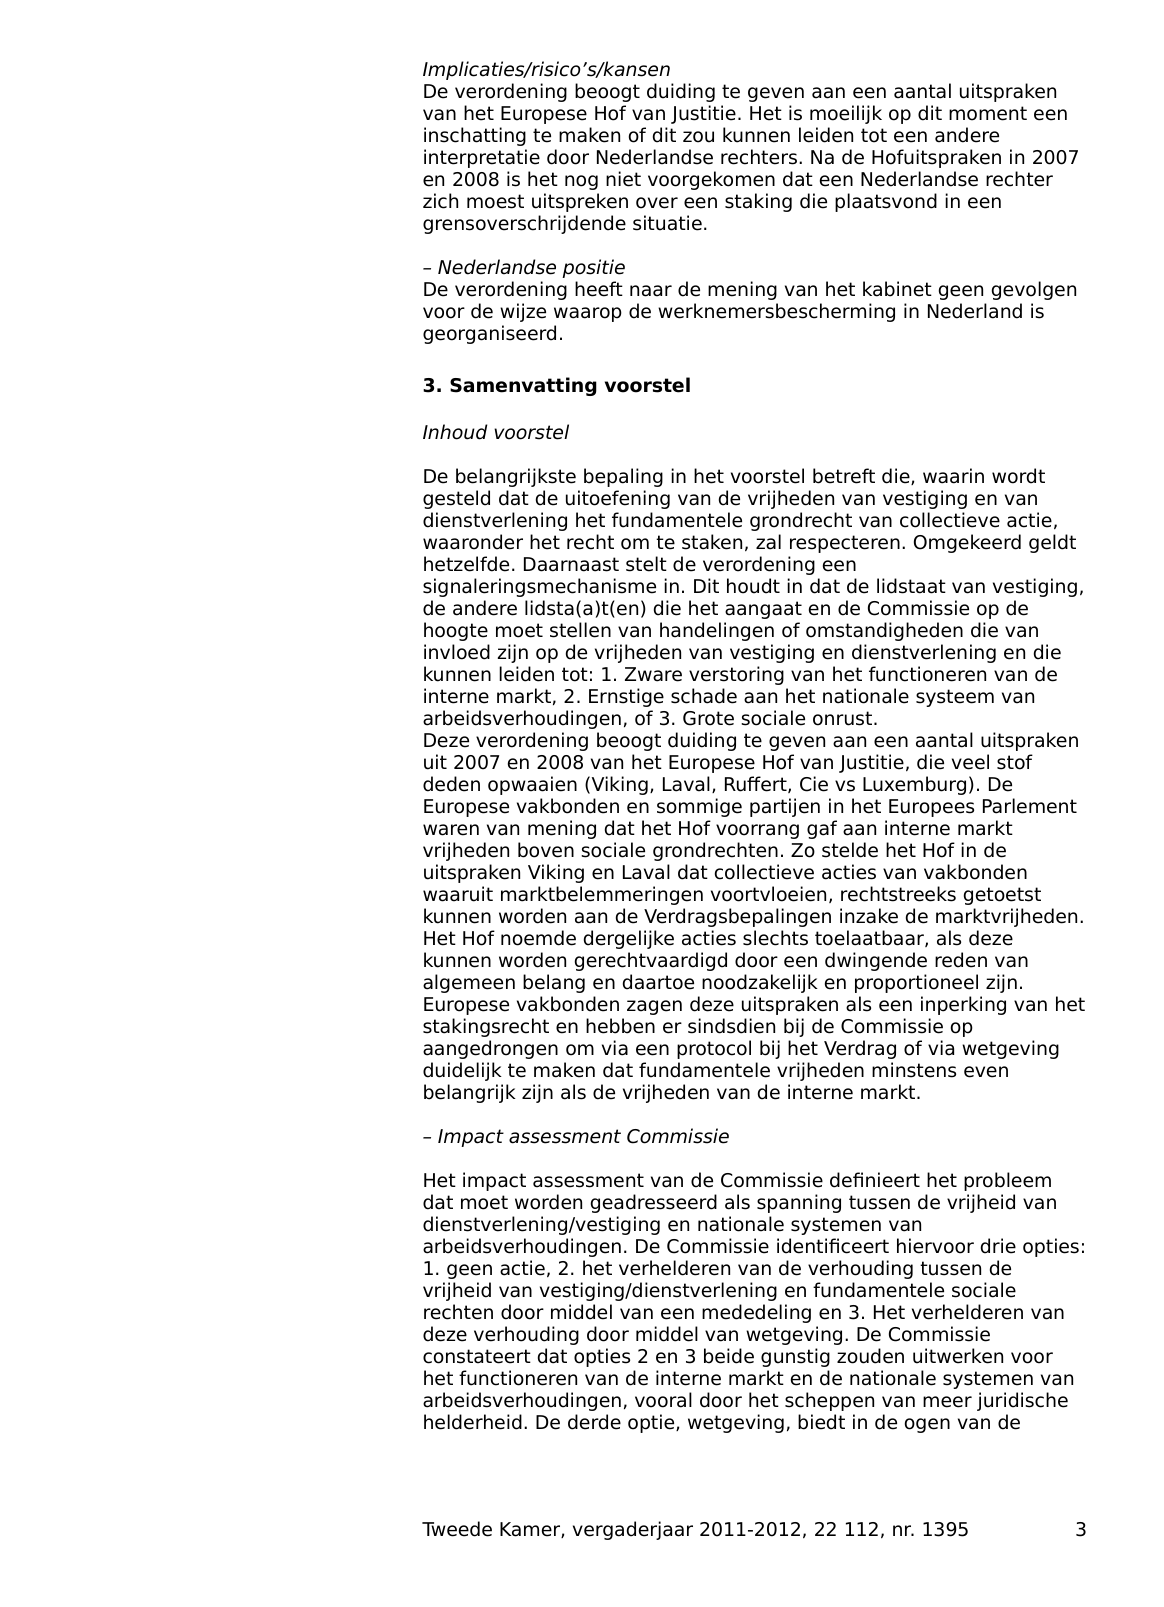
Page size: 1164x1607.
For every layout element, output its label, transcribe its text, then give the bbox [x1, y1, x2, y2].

text De verordening beoogt duiding te geven aan een aantal uitspraken van het Europese Hof van Justitie. Het is moeilijk op dit moment een inschatting te maken of dit zou kunnen leiden tot een andere interpretatie door Nederlandse rechters. Na de Hofuitspraken in 2007 en 2008 is het nog niet voorgekomen dat een Nederlandse rechter zich moest uitspreken over een staking die plaatsvond in een grensoverschrijdende situatie. [422, 81, 1087, 235]
subtitle – Impact assessment Commissie [422, 1126, 1087, 1148]
text Het impact assessment van de Commissie definieert het probleem dat moet worden geadresseerd als spanning tussen de vrijheid van dienstverlening/vestiging en nationale systemen van arbeidsverhoudingen. De Commissie identificeert hiervoor drie opties: 1. geen actie, 2. het verhelderen van de verhouding tussen de vrijheid van vestiging/dienstverlening en fundamentele sociale rechten door middel van een mededeling en 3. Het verhelderen van deze verhouding door middel van wetgeving. De Commissie constateert dat opties 2 en 3 beide gunstig zouden uitwerken voor het functioneren van de interne markt en de nationale systemen van arbeidsverhoudingen, vooral door het scheppen van meer juridische helderheid. De derde optie, wetgeving, biedt in de ogen van de [422, 1170, 1087, 1434]
subtitle Implicaties/risico’s/kansen [422, 59, 1087, 81]
subtitle – Nederlandse positie [422, 257, 1087, 279]
subtitle 3. Samenvatting voorstel [422, 375, 1087, 397]
subtitle Inhoud voorstel [422, 422, 1087, 444]
text De belangrijkste bepaling in het voorstel betreft die, waarin wordt gesteld dat de uitoefening van de vrijheden van vestiging en van dienstverlening het fundamentele grondrecht van collectieve actie, waaronder het recht om te staken, zal respecteren. Omgekeerd geldt hetzelfde. Daarnaast stelt de verordening een signaleringsmechanisme in. Dit houdt in dat de lidstaat van vestiging, de andere lidsta(a)t(en) die het aangaat en de Commissie op de hoogte moet stellen van handelingen of omstandigheden die van invloed zijn op de vrijheden van vestiging en dienstverlening en die kunnen leiden tot: 1. Zware verstoring van het functioneren van de interne markt, 2. Ernstige schade aan het nationale systeem van arbeidsverhoudingen, of 3. Grote sociale onrust. [422, 466, 1087, 730]
text De verordening heeft naar de mening van het kabinet geen gevolgen voor de wijze waarop de werknemersbescherming in Nederland is georganiseerd. [422, 279, 1087, 345]
text Deze verordening beoogt duiding te geven aan een aantal uitspraken uit 2007 en 2008 van het Europese Hof van Justitie, die veel stof deden opwaaien (Viking, Laval, Ruffert, Cie vs Luxemburg). De Europese vakbonden en sommige partijen in het Europees Parlement waren van mening dat het Hof voorrang gaf aan interne markt vrijheden boven sociale grondrechten. Zo stelde het Hof in de uitspraken Viking en Laval dat collectieve acties van vakbonden waaruit marktbelemmeringen voortvloeien, rechtstreeks getoetst kunnen worden aan de Verdragsbepalingen inzake de marktvrijheden. Het Hof noemde dergelijke acties slechts toelaatbaar, als deze kunnen worden gerechtvaardigd door een dwingende reden van algemeen belang en daartoe noodzakelijk en proportioneel zijn. Europese vakbonden zagen deze uitspraken als een inperking van het stakingsrecht en hebben er sindsdien bij de Commissie op aangedrongen om via een protocol bij het Verdrag of via wetgeving duidelijk te maken dat fundamentele vrijheden minstens even belangrijk zijn als de vrijheden van de interne markt. [422, 730, 1087, 1103]
